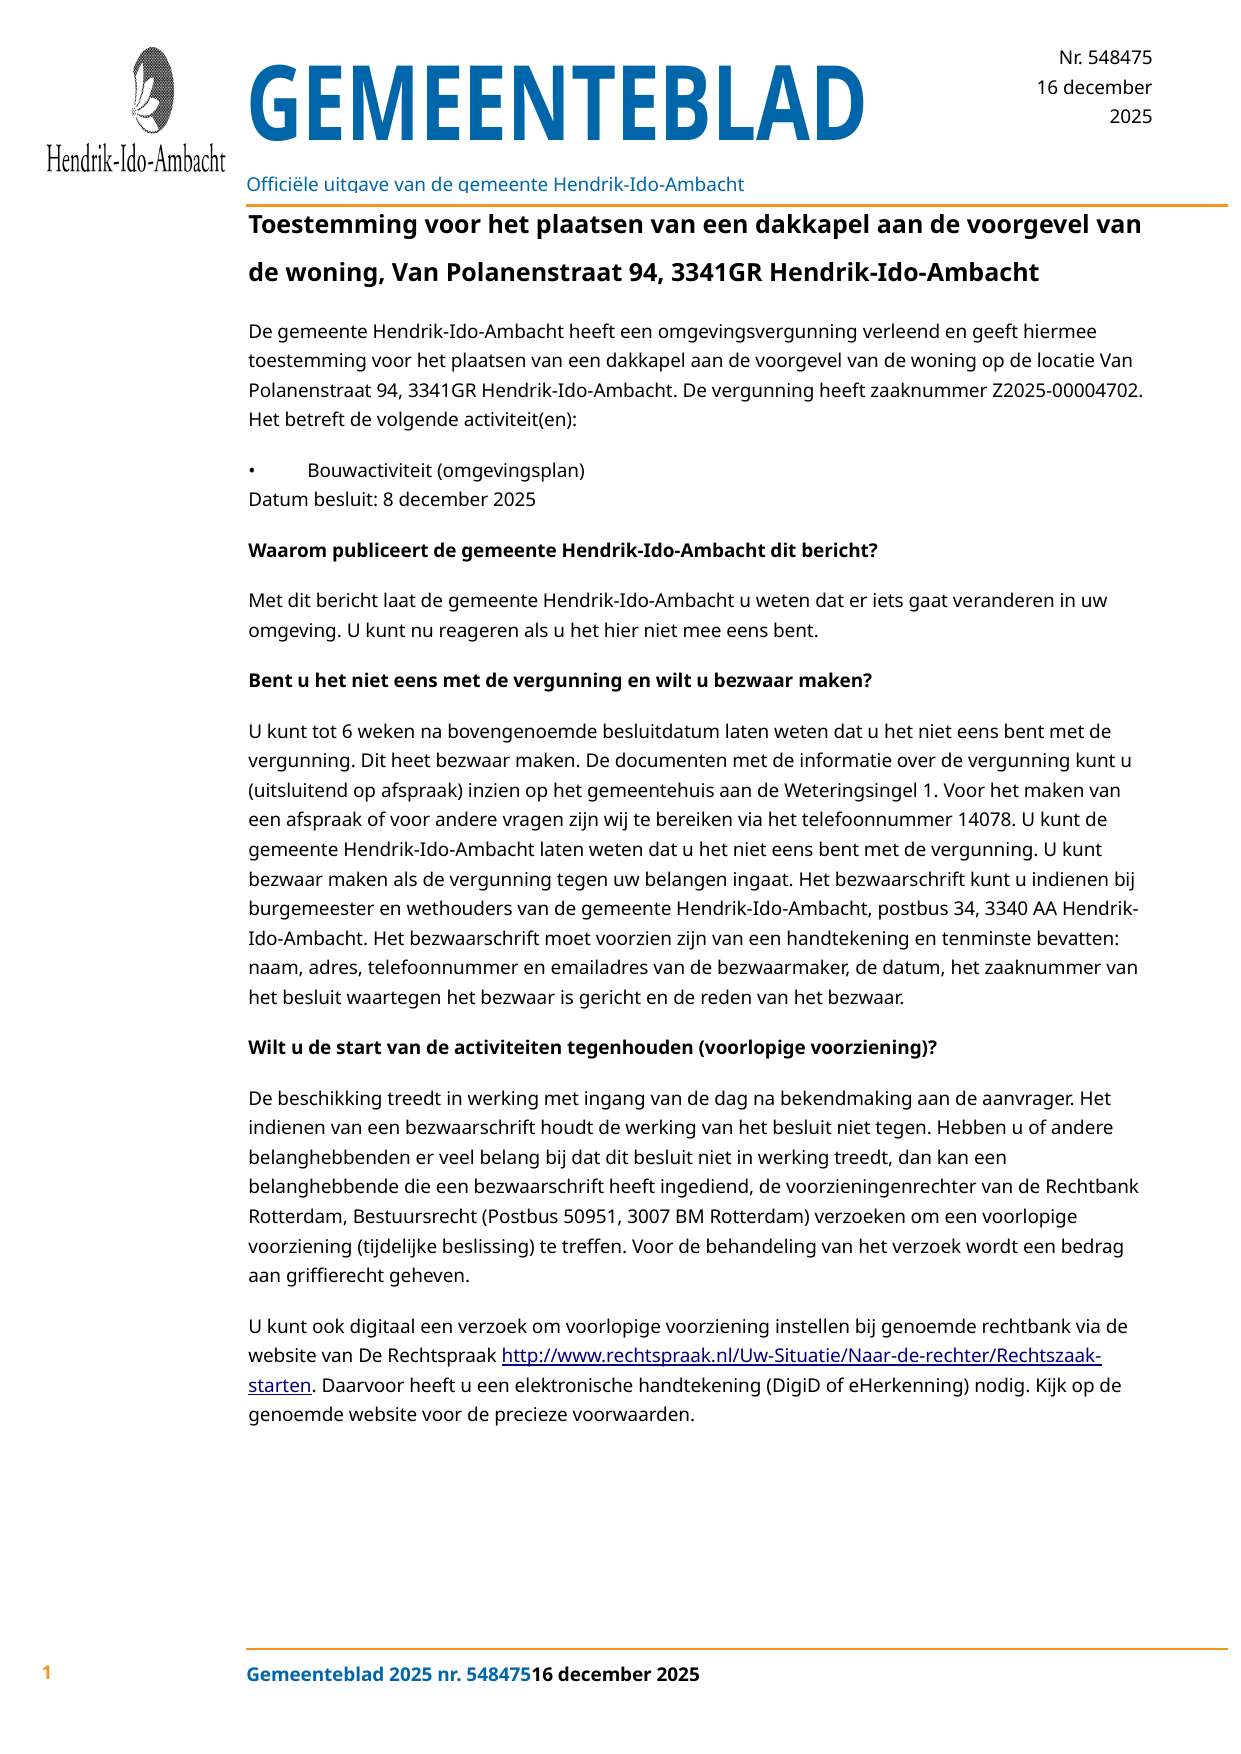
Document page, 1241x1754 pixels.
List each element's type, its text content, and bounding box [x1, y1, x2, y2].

text U kunt tot 6 weken na bovengenoemde besluitdatum laten weten dat u het niet eens bent met de vergunning. Dit heet bezwaar maken. De documenten met de informatie over de vergunning kunt u (uitsluitend op afspraak) inzien op het gemeentehuis aan de Weteringsingel 1. Voor het maken van een afspraak of voor andere vragen zijn wij te bereiken via het telefoonnummer 14078. U kunt de gemeente Hendrik-Ido-Ambacht laten weten dat u het niet eens bent met de vergunning. U kunt bezwaar maken als de vergunning tegen uw belangen ingaat. Het bezwaarschrift kunt u indienen bij burgemeester en wethouders van de gemeente Hendrik-Ido-Ambacht, postbus 34, 3340 AA Hendrik-Ido-Ambacht. Het bezwaarschrift moet voorzien zijn van een handtekening en tenminste bevatten: naam, adres, telefoonnummer en emailadres van de bezwaarmaker, de datum, het zaaknummer van het besluit waartegen het bezwaar is gericht en de reden van het bezwaar. [248, 718, 1152, 1010]
text U kunt ook digitaal een verzoek om voorlopige voorziening instellen bij genoemde rechtbank via de website van De Rechtspraak http://www.rechtspraak.nl/Uw-Situatie/Naar-de-rechter/Rechtszaak-starten. Daarvoor heeft u een elektronische handtekening (DigiD of eHerkenning) nodig. Kijk op de genoemde website voor de precieze voorwaarden. [248, 1313, 1152, 1427]
text Wilt u de start van de activiteiten tegenhouden (voorlopige voorziening)? [248, 1034, 1152, 1060]
text Bent u het niet eens met de vergunning en wilt u bezwaar maken? [248, 667, 1152, 693]
list Bouwactiviteit (omgevingsplan) [248, 457, 1152, 483]
text Toestemming voor het plaatsen van een dakkapel aan de voorgevel van de woning, Van Polanenstraat 94, 3341GR Hendrik-Ido-Ambacht [248, 207, 1152, 288]
text Met dit bericht laat de gemeente Hendrik-Ido-Ambacht u weten dat er iets gaat veranderen in uw omgeving. U kunt nu reageren als u het hier niet mee eens bent. [248, 587, 1152, 643]
text De beschikking treedt in werking met ingang van de dag na bekendmaking aan de aanvrager. Het indienen van een bezwaarschrift houdt de werking van het besluit niet tegen. Hebben u of andere belanghebbenden er veel belang bij dat dit besluit niet in werking treedt, dan kan een belanghebbende die een bezwaarschrift heeft ingediend, de voorzieningenrechter van de Rechtbank Rotterdam, Bestuursrecht (Postbus 50951, 3007 BM Rotterdam) verzoeken om een voorlopige voorziening (tijdelijke beslissing) te treffen. Voor de behandeling van het verzoek wordt een bedrag aan griffierecht geheven. [248, 1085, 1152, 1288]
picture [41, 47, 231, 172]
text De gemeente Hendrik-Ido-Ambacht heeft een omgevingsvergunning verleend en geeft hiermee toestemming voor het plaatsen van een dakkapel aan de voorgevel van de woning op de locatie Van Polanenstraat 94, 3341GR Hendrik-Ido-Ambacht. De vergunning heeft zaaknummer Z2025-00004702. Het betreft de volgende activiteit(en): [248, 318, 1152, 432]
text Waarom publiceert de gemeente Hendrik-Ido-Ambacht dit bericht? [248, 537, 1152, 563]
text Datum besluit: 8 december 2025 [248, 487, 1152, 512]
